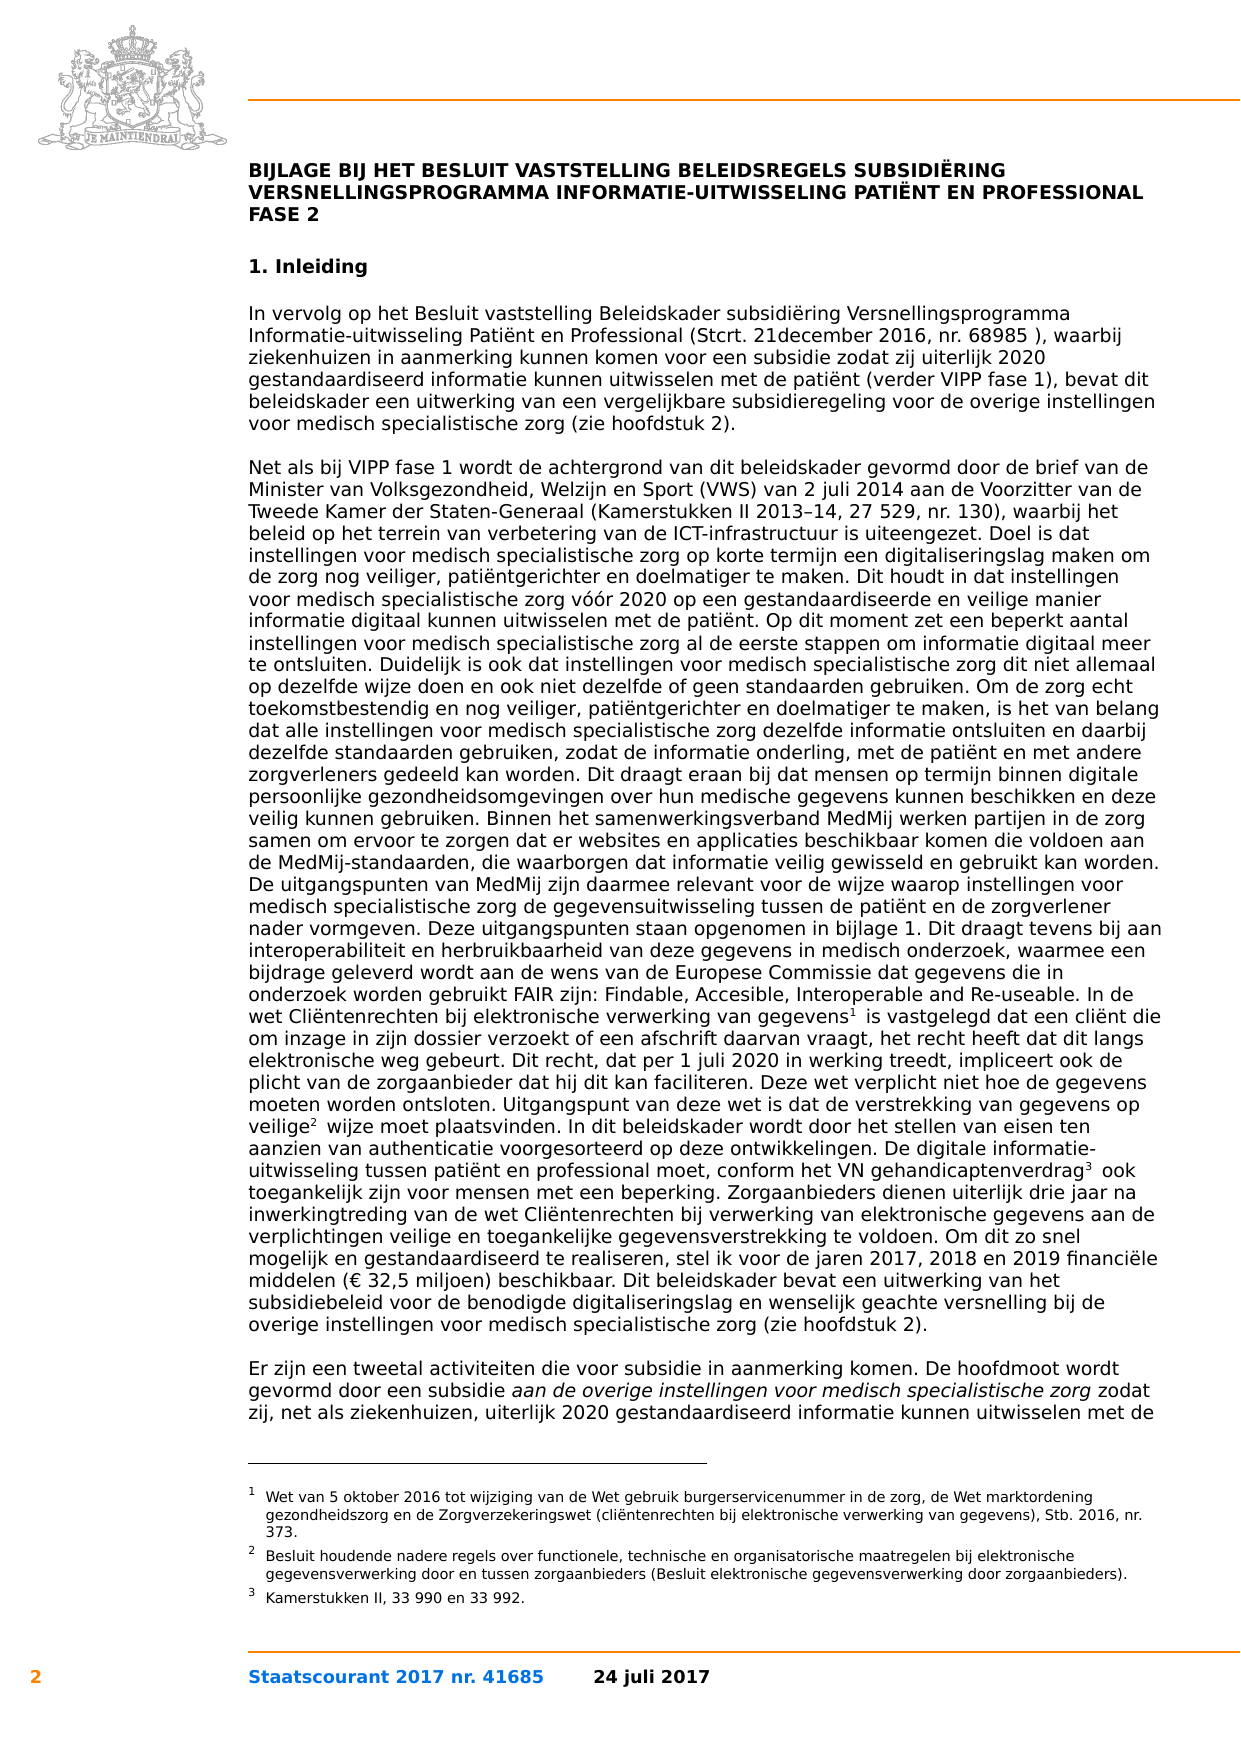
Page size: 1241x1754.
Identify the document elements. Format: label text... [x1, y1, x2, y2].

text Besluit houdende nadere regels over functionele, technische en organisatorische maatregelen bij elektronische gegevensverwerking door en tussen zorgaanbieders (Besluit elektronische gegevensverwerking door zorgaanbieders). [248, 1544, 1163, 1583]
picture [38, 25, 227, 150]
text Wet van 5 oktober 2016 tot wijziging van de Wet gebruik burgerservicenummer in de zorg, de Wet marktordening gezondheidszorg en de Zorgverzekeringswet (cliëntenrechten bij elektronische verwerking van gegevens), Stb. 2016, nr. 373. [248, 1485, 1163, 1541]
text Er zijn een tweetal activiteiten die voor subsidie in aanmerking komen. De hoofdmoot wordt gevormd door een subsidie aan de overige instellingen voor medisch specialistische zorg zodat zij, net als ziekenhuizen, uiterlijk 2020 gestandaardiseerd informatie kunnen uitwisselen met de [248, 1358, 1163, 1423]
text Kamerstukken II, 33 990 en 33 992. [248, 1586, 1163, 1608]
subtitle 1. Inleiding [248, 256, 1163, 278]
text Net als bij VIPP fase 1 wordt de achtergrond van dit beleidskader gevormd door de brief van de Minister van Volksgezondheid, Welzijn en Sport (VWS) van 2 juli 2014 aan de Voorzitter van de Tweede Kamer der Staten-Generaal (Kamerstukken II 2013–14, 27 529, nr. 130), waarbij het beleid op het terrein van verbetering van de ICT-infrastructuur is uiteengezet. Doel is dat instellingen voor medisch specialistische zorg op korte termijn een digitaliseringslag maken om de zorg nog veiliger, patiëntgerichter en doelmatiger te maken. Dit houdt in dat instellingen voor medisch specialistische zorg vóór 2020 op een gestandaardiseerde en veilige manier informatie digitaal kunnen uitwisselen met de patiënt. Op dit moment zet een beperkt aantal instellingen voor medisch specialistische zorg al de eerste stappen om informatie digitaal meer te ontsluiten. Duidelijk is ook dat instellingen voor medisch specialistische zorg dit niet allemaal op dezelfde wijze doen en ook niet dezelfde of geen standaarden gebruiken. Om de zorg echt toekomstbestendig en nog veiliger, patiëntgerichter en doelmatiger te maken, is het van belang dat alle instellingen voor medisch specialistische zorg dezelfde informatie ontsluiten en daarbij dezelfde standaarden gebruiken, zodat de informatie onderling, met de patiënt en met andere zorgverleners gedeeld kan worden. Dit draagt eraan bij dat mensen op termijn binnen digitale persoonlijke gezondheidsomgevingen over hun medische gegevens kunnen beschikken en deze veilig kunnen gebruiken. Binnen het samenwerkingsverband MedMij werken partijen in de zorg samen om ervoor te zorgen dat er websites en applicaties beschikbaar komen die voldoen aan de MedMij-standaarden, die waarborgen dat informatie veilig gewisseld en gebruikt kan worden. De uitgangspunten van MedMij zijn daarmee relevant voor de wijze waarop instellingen voor medisch specialistische zorg de gegevensuitwisseling tussen de patiënt en de zorgverlener nader vormgeven. Deze uitgangspunten staan opgenomen in bijlage 1. Dit draagt tevens bij aan interoperabiliteit en herbruikbaarheid van deze gegevens in medisch onderzoek, waarmee een bijdrage geleverd wordt aan de wens van de Europese Commissie dat gegevens die in onderzoek worden gebruikt FAIR zijn: Findable, Accesible, Interoperable and Re-useable. In de wet Cliëntenrechten bij elektronische verwerking van gegevens is vastgelegd dat een cliënt die om inzage in zijn dossier verzoekt of een afschrift daarvan vraagt, het recht heeft dat dit langs elektronische weg gebeurt. Dit recht, dat per 1 juli 2020 in werking treedt, impliceert ook de plicht van de zorgaanbieder dat hij dit kan faciliteren. Deze wet verplicht niet hoe de gegevens moeten worden ontsloten. Uitgangspunt van deze wet is dat de verstrekking van gegevens op veilige wijze moet plaatsvinden. In dit beleidskader wordt door het stellen van eisen ten aanzien van authenticatie voorgesorteerd op deze ontwikkelingen. De digitale informatie-uitwisseling tussen patiënt en professional moet, conform het VN gehandicaptenverdrag ook toegankelijk zijn voor mensen met een beperking. Zorgaanbieders dienen uiterlijk drie jaar na inwerkingtreding van de wet Cliëntenrechten bij verwerking van elektronische gegevens aan de verplichtingen veilige en toegankelijke gegevensverstrekking te voldoen. Om dit zo snel mogelijk en gestandaardiseerd te realiseren, stel ik voor de jaren 2017, 2018 en 2019 financiële middelen (€ 32,5 miljoen) beschikbaar. Dit beleidskader bevat een uitwerking van het subsidiebeleid voor de benodigde digitaliseringslag en wenselijk geachte versnelling bij de overige instellingen voor medisch specialistische zorg (zie hoofdstuk 2). [248, 457, 1163, 1336]
subtitle BIJLAGE BIJ HET BESLUIT VASTSTELLING BELEIDSREGELS SUBSIDIËRING VERSNELLINGSPROGRAMMA INFORMATIE-UITWISSELING PATIËNT EN PROFESSIONAL FASE 2 [248, 160, 1163, 226]
text In vervolg op het Besluit vaststelling Beleidskader subsidiëring Versnellingsprogramma Informatie-uitwisseling Patiënt en Professional (Stcrt. 21december 2016, nr. 68985 ), waarbij ziekenhuizen in aanmerking kunnen komen voor een subsidie zodat zij uiterlijk 2020 gestandaardiseerd informatie kunnen uitwisselen met de patiënt (verder VIPP fase 1), bevat dit beleidskader een uitwerking van een vergelijkbare subsidieregeling voor de overige instellingen voor medisch specialistische zorg (zie hoofdstuk 2). [248, 303, 1163, 435]
